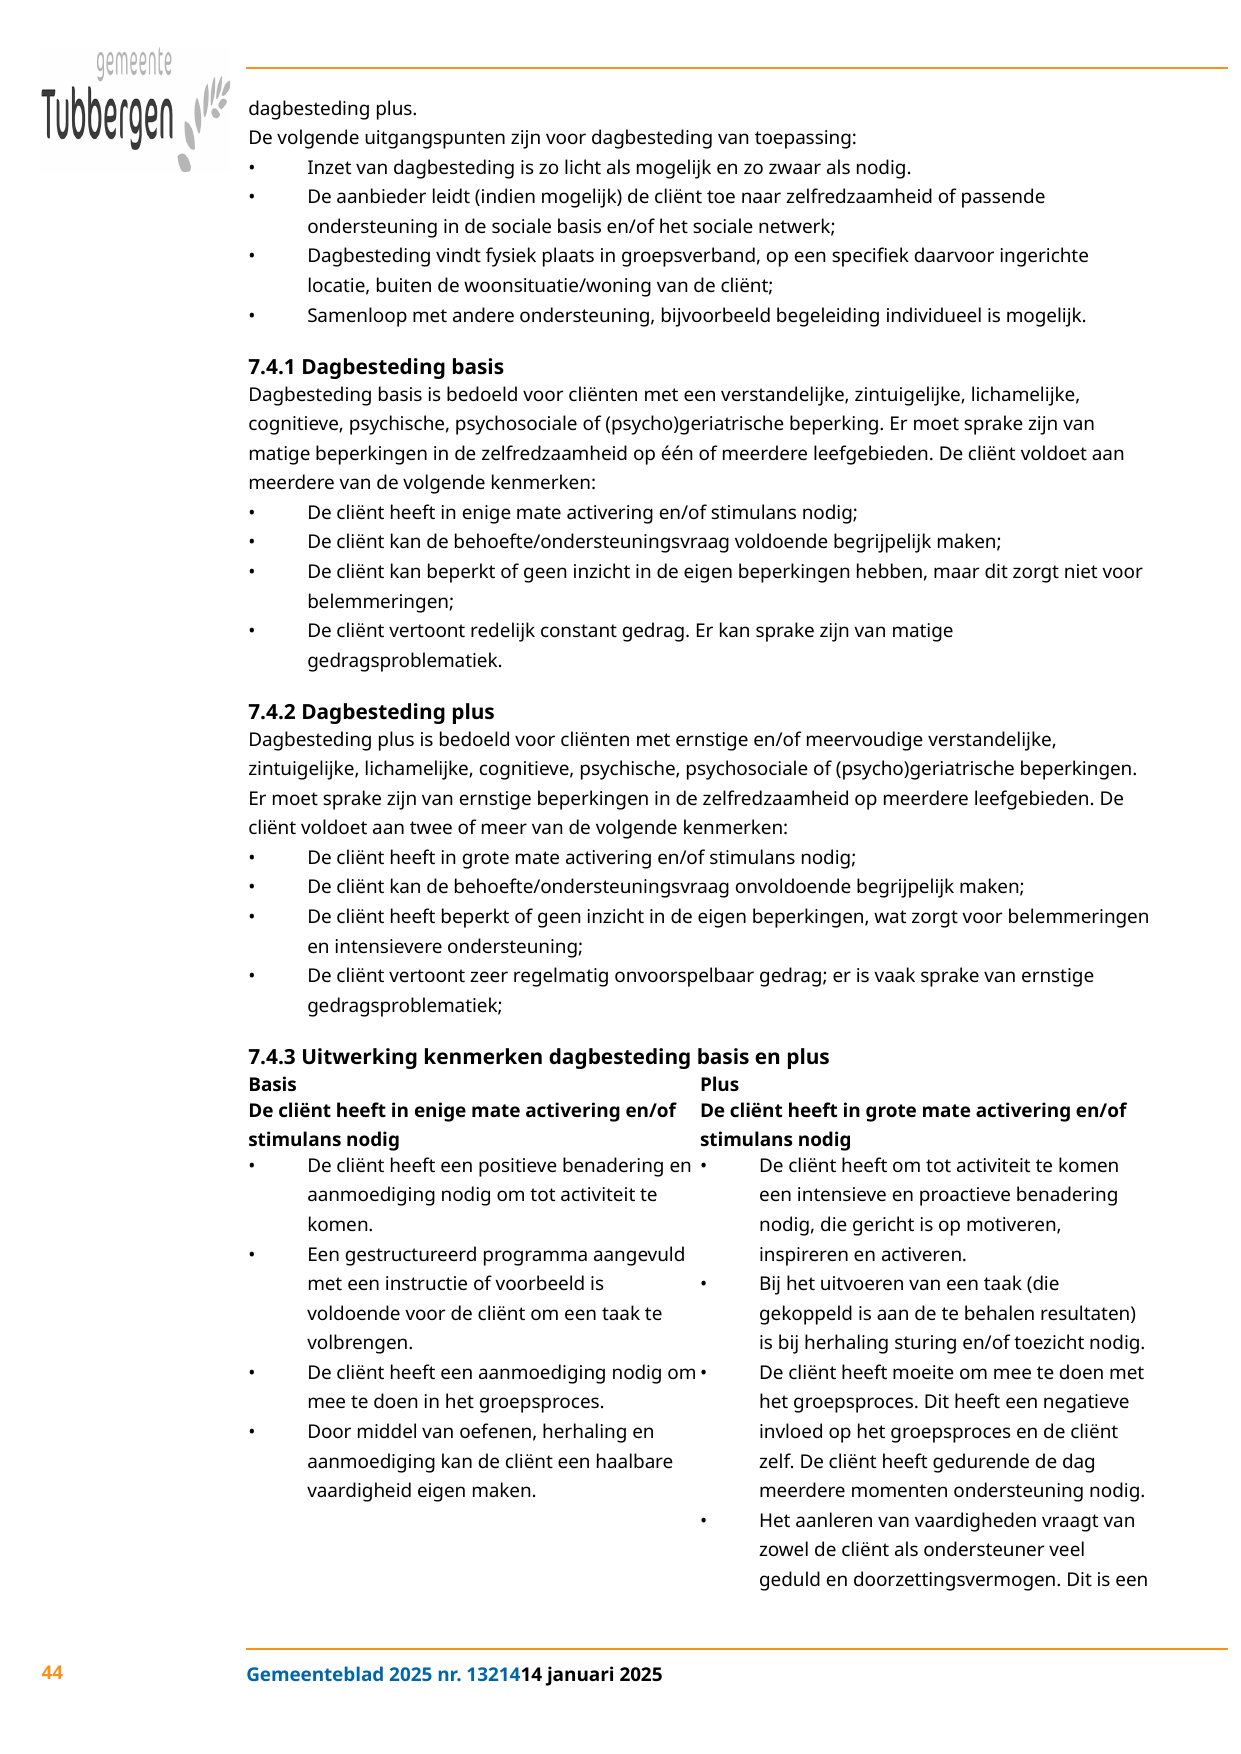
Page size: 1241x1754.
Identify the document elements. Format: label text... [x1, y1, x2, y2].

list Dagbesteding vindt fysiek plaats in groepsverband, op een specifiek daarvoor ingerichte locatie, buiten de woonsituatie/woning van de cliënt; [248, 243, 1152, 298]
table_cell De cliënt heeft in grote mate activering en/of stimulans nodig [700, 1097, 1152, 1152]
list De cliënt vertoont redelijk constant gedrag. Er kan sprake zijn van matige gedragsproblematiek. [248, 617, 1152, 673]
table_header Plus [700, 1071, 1152, 1097]
text Dagbesteding plus is bedoeld voor cliënten met ernstige en/of meervoudige verstandelijke, zintuigelijke, lichamelijke, cognitieve, psychische, psychosociale of (psycho)geriatrische beperkingen. Er moet sprake zijn van ernstige beperkingen in de zelfredzaamheid op meerdere leefgebieden. De cliënt voldoet aan twee of meer van de volgende kenmerken: [248, 726, 1152, 840]
text Dagbesteding basis is bedoeld voor cliënten met een verstandelijke, zintuigelijke, lichamelijke, cognitieve, psychische, psychosociale of (psycho)geriatrische beperking. Er moet sprake zijn van matige beperkingen in de zelfredzaamheid op één of meerdere leefgebieden. De cliënt voldoet aan meerdere van de volgende kenmerken: [248, 381, 1152, 495]
list Inzet van dagbesteding is zo licht als mogelijk en zo zwaar als nodig. [248, 154, 1152, 180]
list De cliënt heeft in enige mate activering en/of stimulans nodig; [248, 499, 1152, 525]
table_header Basis [248, 1071, 700, 1097]
list De cliënt vertoont zeer regelmatig onvoorspelbaar gedrag; er is vaak sprake van ernstige gedragsproblematiek; [248, 962, 1152, 1018]
list De cliënt heeft in grote mate activering en/of stimulans nodig; [248, 844, 1152, 870]
text dagbesteding plus. [248, 95, 1152, 121]
list De cliënt kan de behoefte/ondersteuningsvraag onvoldoende begrijpelijk maken; [248, 874, 1152, 899]
text 7.4.2 Dagbesteding plus [248, 697, 1152, 726]
list De cliënt kan beperkt of geen inzicht in de eigen beperkingen hebben, maar dit zorgt niet voor belemmeringen; [248, 558, 1152, 613]
list De aanbieder leidt (indien mogelijk) de cliënt toe naar zelfredzaamheid of passende ondersteuning in de sociale basis en/of het sociale netwerk; [248, 183, 1152, 239]
text De volgende uitgangspunten zijn voor dagbesteding van toepassing: [248, 124, 1152, 150]
table_cell De cliënt heeft in enige mate activering en/of stimulans nodig [248, 1097, 700, 1152]
picture [41, 47, 231, 172]
table_cell De cliënt heeft om tot activiteit te komen een intensieve en proactieve benadering nodig, die gericht is op motiveren, inspireren en activeren. Bij het uitvoeren van een taak (die gekoppeld is aan de te behalen resultaten) is bij herhaling sturing en/of toezicht nodig. De cliënt heeft moeite om mee te doen met het groepsproces. Dit heeft een negatieve invloed op het groepsproces en de cliënt zelf. De cliënt heeft gedurende de dag meerdere momenten ondersteuning nodig. Het aanleren van vaardigheden vraagt van zowel de cliënt als ondersteuner veel geduld en doorzettingsvermogen. Dit is een [700, 1152, 1152, 1592]
text 7.4.1 Dagbesteding basis [248, 352, 1152, 381]
text 7.4.3 Uitwerking kenmerken dagbesteding basis en plus [248, 1042, 1152, 1071]
list Samenloop met andere ondersteuning, bijvoorbeeld begeleiding individueel is mogelijk. [248, 302, 1152, 328]
list De cliënt kan de behoefte/ondersteuningsvraag voldoende begrijpelijk maken; [248, 529, 1152, 554]
list De cliënt heeft beperkt of geen inzicht in de eigen beperkingen, wat zorgt voor belemmeringen en intensievere ondersteuning; [248, 903, 1152, 959]
table_cell De cliënt heeft een positieve benadering en aanmoediging nodig om tot activiteit te komen. Een gestructureerd programma aangevuld met een instructie of voorbeeld is voldoende voor de cliënt om een taak te volbrengen. De cliënt heeft een aanmoediging nodig om mee te doen in het groepsproces. Door middel van oefenen, herhaling en aanmoediging kan de cliënt een haalbare vaardigheid eigen maken. [248, 1152, 700, 1592]
